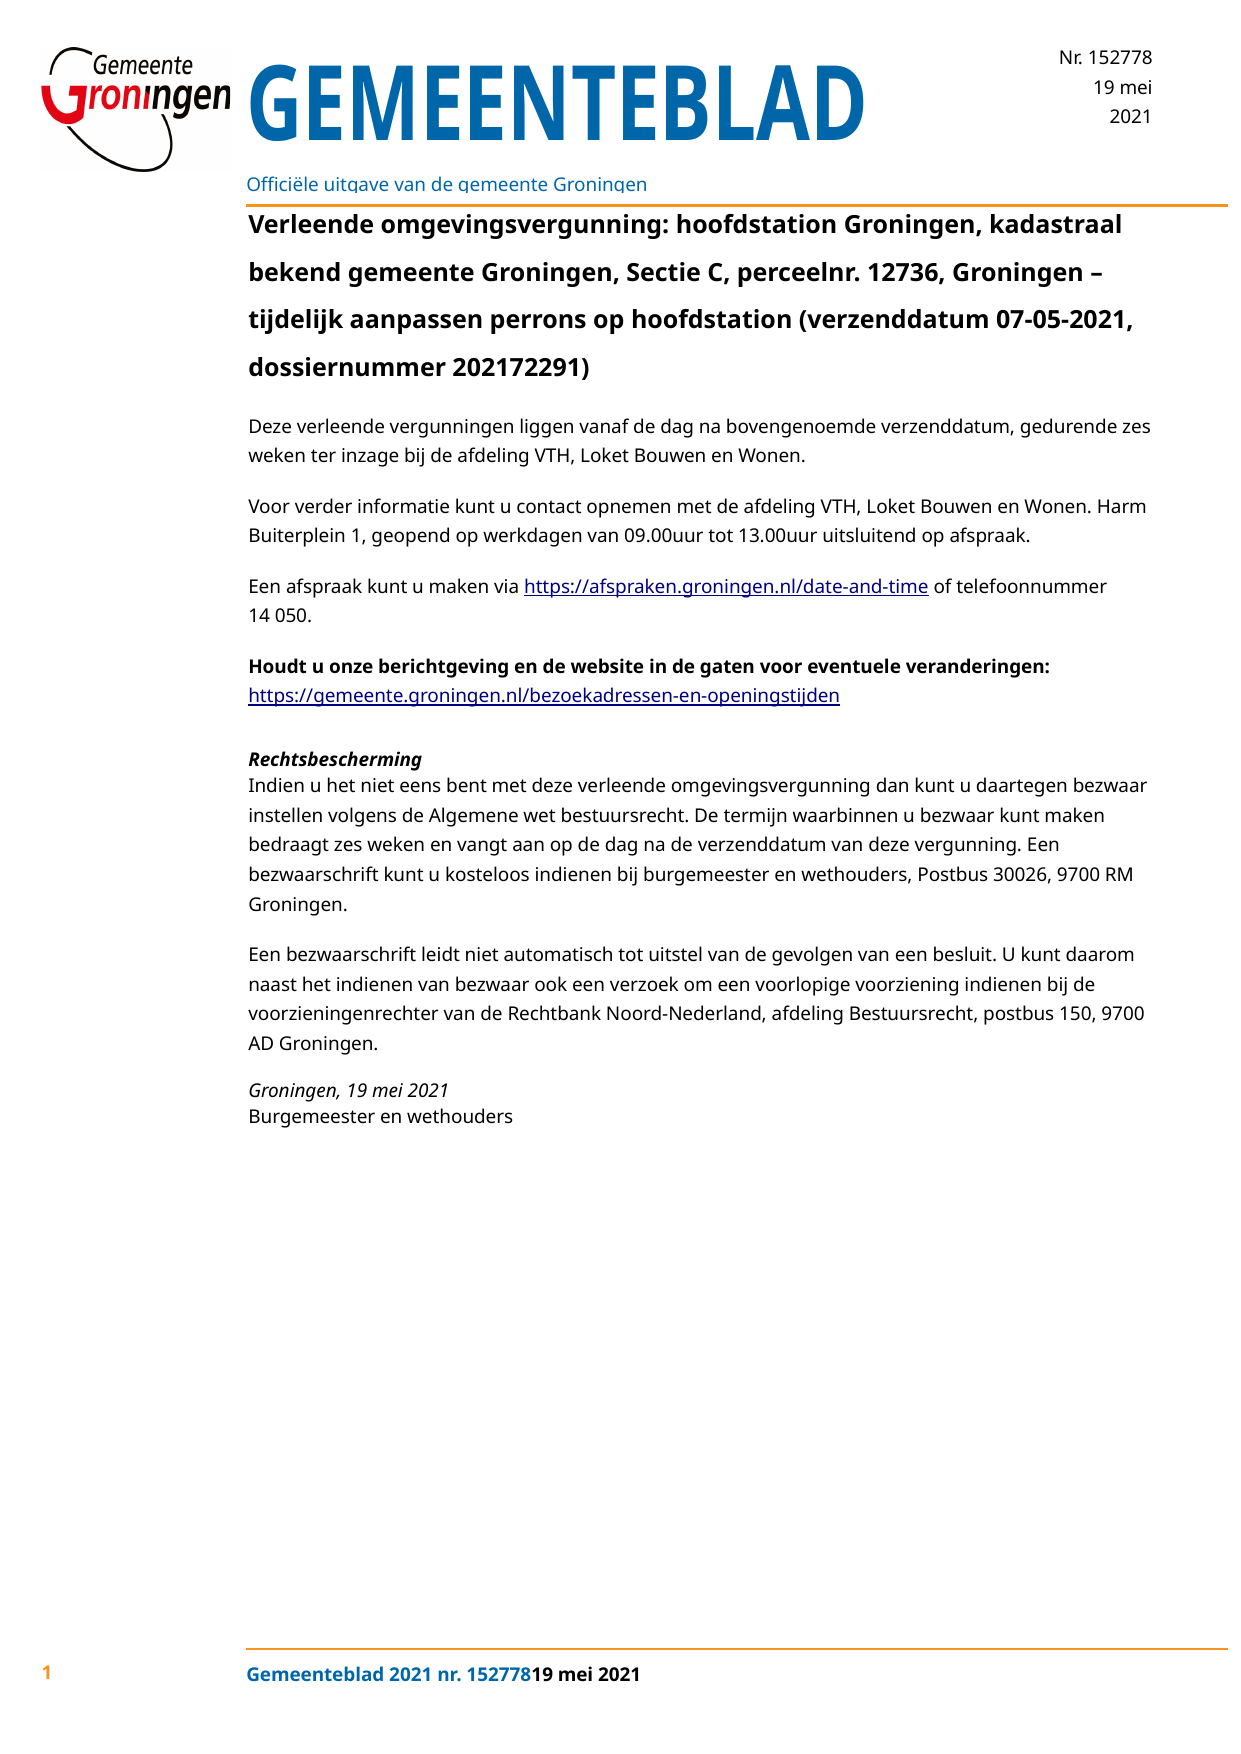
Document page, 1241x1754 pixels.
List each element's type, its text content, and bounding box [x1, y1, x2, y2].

text Burgemeester en wethouders [248, 1103, 1152, 1129]
text Voor verder informatie kunt u contact opnemen met de afdeling VTH, Loket Bouwen en Wonen. Harm Buiterplein 1, geopend op werkdagen van 09.00uur tot 13.00uur uitsluitend op afspraak. [248, 493, 1152, 548]
text Deze verleende vergunningen liggen vanaf de dag na bovengenoemde verzenddatum, gedurende zes weken ter inzage bij de afdeling VTH, Loket Bouwen en Wonen. [248, 413, 1152, 468]
text Houdt u onze berichtgeving en de website in de gaten voor eventuele veranderingen: https://gemeente.groningen.nl/bezoekadressen-en-openingstijden [248, 653, 1152, 708]
text Een bezwaarschrift leidt niet automatisch tot uitstel van de gevolgen van een besluit. U kunt daarom naast het indienen van bezwaar ook een verzoek om een voorlopige voorziening indienen bij de voorzieningenrechter van de Rechtbank Noord-Nederland, afdeling Bestuursrecht, postbus 150, 9700 AD Groningen. [248, 941, 1152, 1056]
text Een afspraak kunt u maken via https://afspraken.groningen.nl/date-and-time of telefoonnummer 14 050. [248, 573, 1152, 628]
text Indien u het niet eens bent met deze verleende omgevingsvergunning dan kunt u daartegen bezwaar instellen volgens de Algemene wet bestuursrecht. De termijn waarbinnen u bezwaar kunt maken bedraagt zes weken en vangt aan op de dag na de verzenddatum van deze vergunning. Een bezwaarschrift kunt u kosteloos indienen bij burgemeester en wethouders, Postbus 30026, 9700 RM Groningen. [248, 772, 1152, 916]
text Verleende omgevingsvergunning: hoofdstation Groningen, kadastraal bekend gemeente Groningen, Sectie C, perceelnr. 12736, Groningen – tijdelijk aanpassen perrons op hoofdstation (verzenddatum 07-05-2021, dossiernummer 202172291) [248, 207, 1152, 384]
picture [41, 47, 231, 172]
text Rechtsbescherming [248, 747, 1152, 772]
text Groningen, 19 mei 2021 [248, 1078, 1152, 1103]
